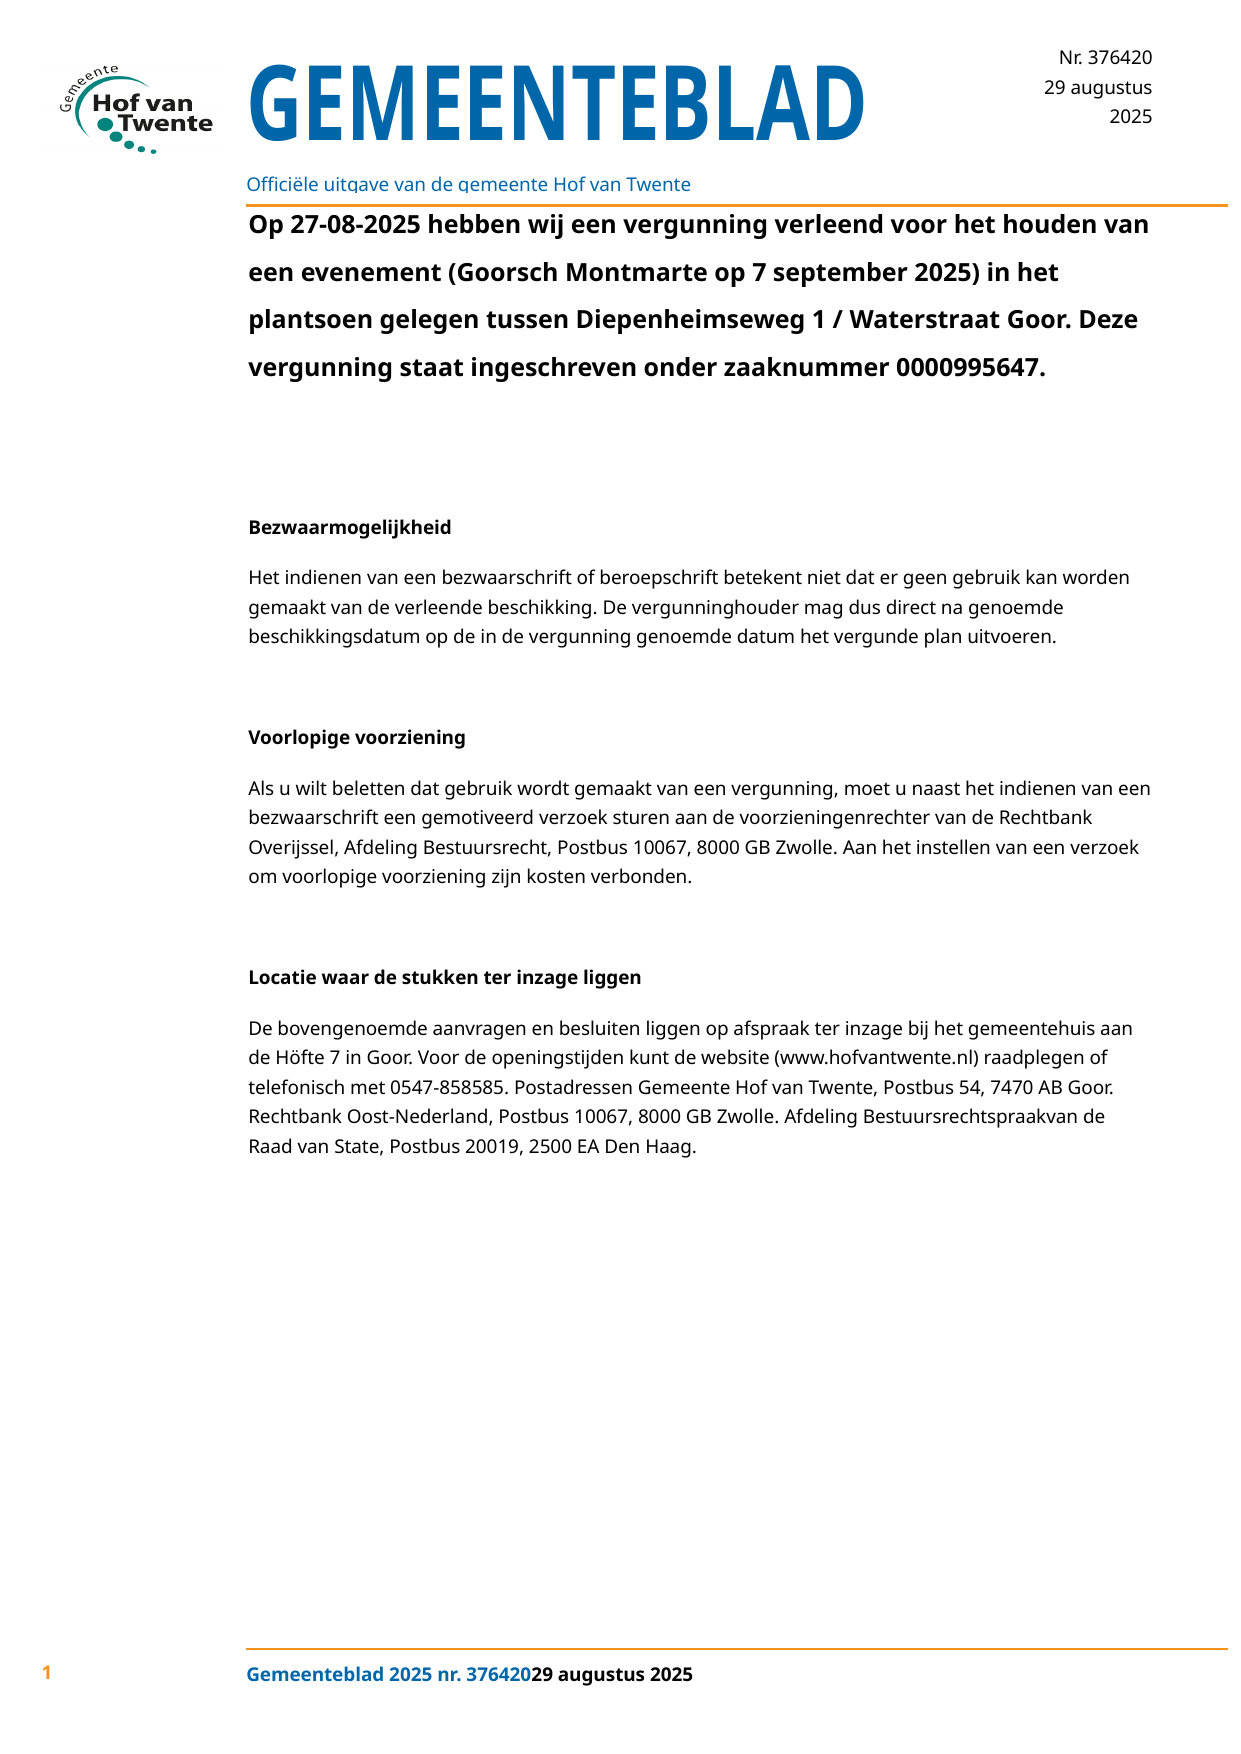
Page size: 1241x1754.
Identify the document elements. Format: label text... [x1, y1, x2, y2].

text De bovengenoemde aanvragen en besluiten liggen op afspraak ter inzage bij het gemeentehuis aan de Höfte 7 in Goor. Voor de openingstijden kunt de website (www.hofvantwente.nl) raadplegen of telefonisch met 0547-858585. Postadressen Gemeente Hof van Twente, Postbus 54, 7470 AB Goor. Rechtbank Oost-Nederland, Postbus 10067, 8000 GB Zwolle. Afdeling Bestuursrechtspraakvan de Raad van State, Postbus 20019, 2500 EA Den Haag. [248, 1015, 1152, 1159]
picture [41, 47, 231, 172]
text Als u wilt beletten dat gebruik wordt gemaakt van een vergunning, moet u naast het indienen van een bezwaarschrift een gemotiveerd verzoek sturen aan de voorzieningenrechter van de Rechtbank Overijssel, Afdeling Bestuursrecht, Postbus 10067, 8000 GB Zwolle. Aan het instellen van een verzoek om voorlopige voorziening zijn kosten verbonden. [248, 775, 1152, 889]
text Op 27-08-2025 hebben wij een vergunning verleend voor het houden van een evenement (Goorsch Montmarte op 7 september 2025) in het plantsoen gelegen tussen Diepenheimseweg 1 / Waterstraat Goor. Deze vergunning staat ingeschreven onder zaaknummer 0000995647. [248, 207, 1152, 384]
text Voorlopige voorziening [248, 724, 1152, 750]
text Locatie waar de stukken ter inzage liggen [248, 964, 1152, 990]
text Het indienen van een bezwaarschrift of beroepschrift betekent niet dat er geen gebruik kan worden gemaakt van de verleende beschikking. De vergunninghouder mag dus direct na genoemde beschikkingsdatum op de in de vergunning genoemde datum het vergunde plan uitvoeren. [248, 564, 1152, 649]
text Bezwaarmogelijkheid [248, 514, 1152, 540]
